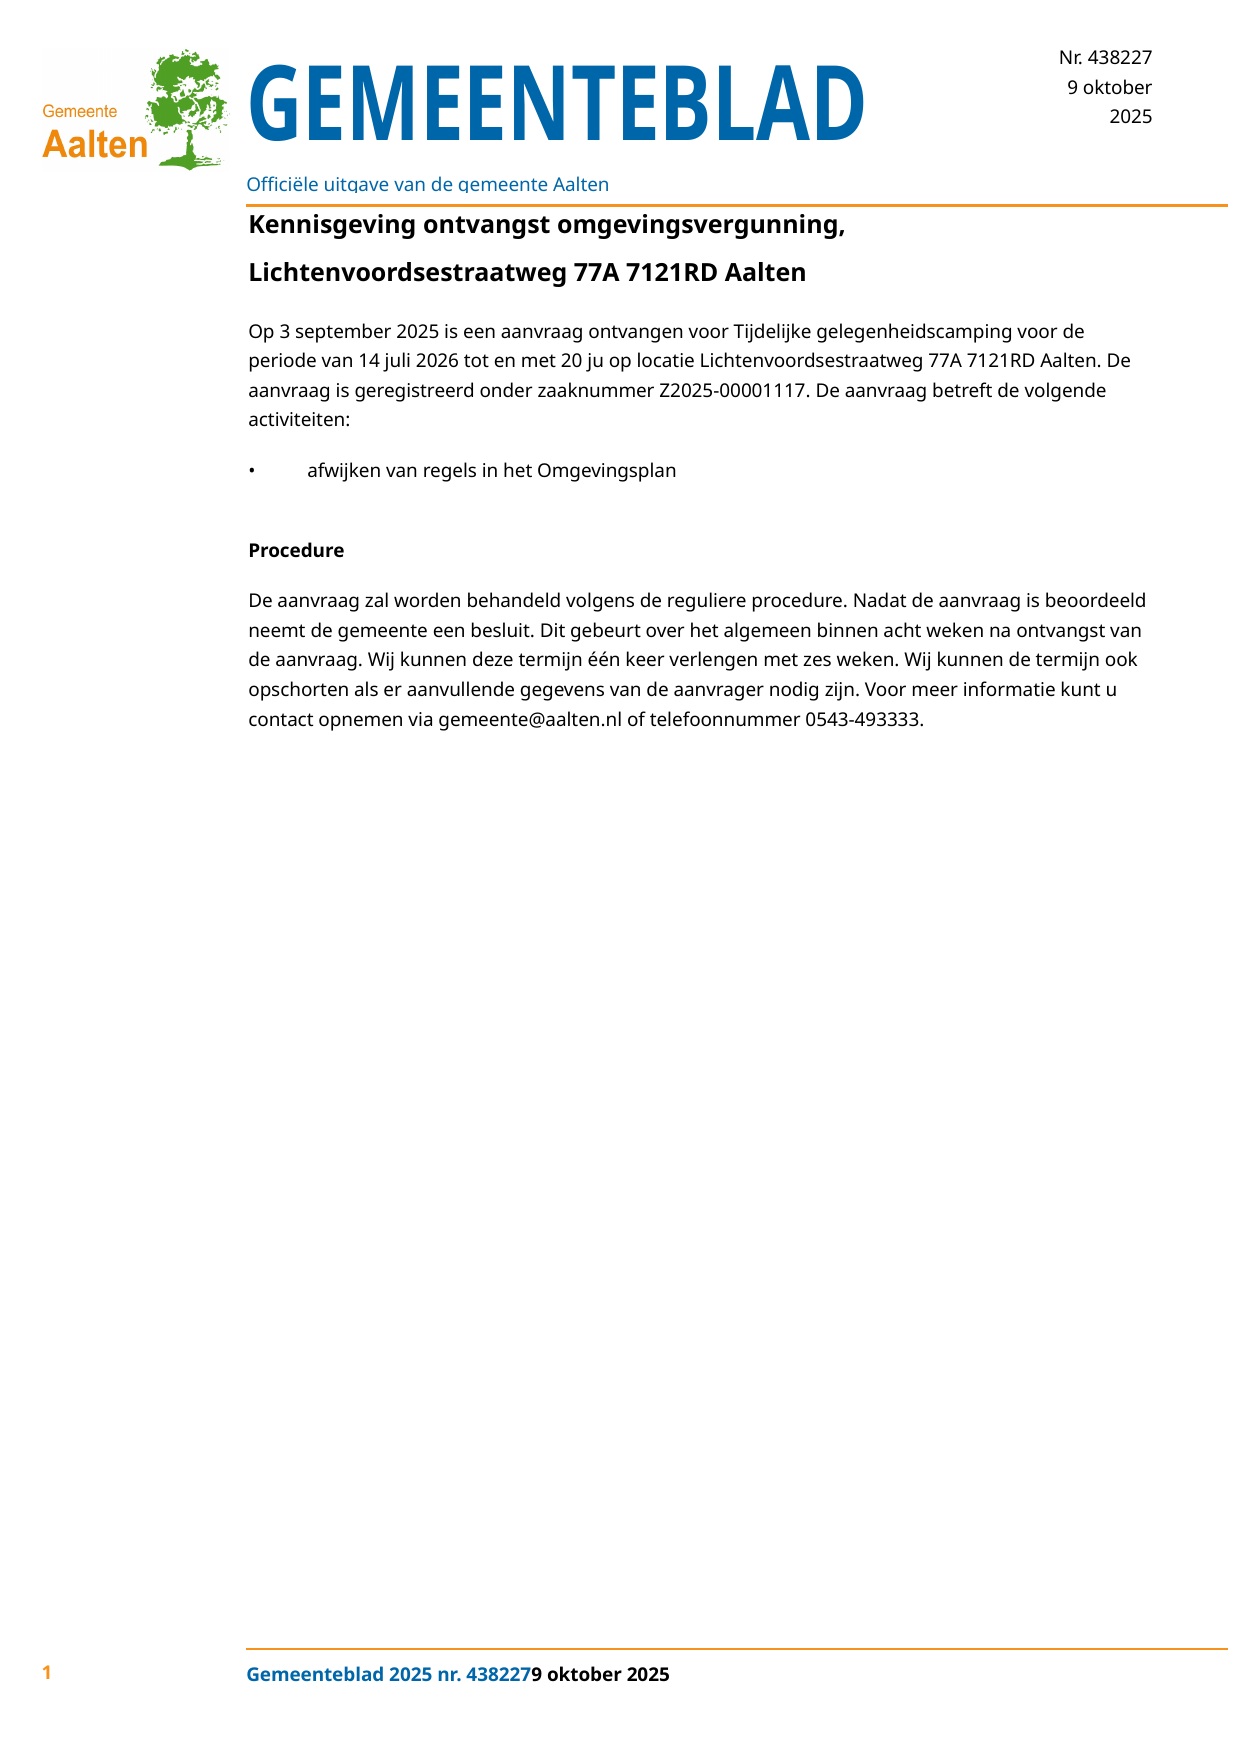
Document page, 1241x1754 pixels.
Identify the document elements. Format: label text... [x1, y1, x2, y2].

text Kennisgeving ontvangst omgevingsvergunning, Lichtenvoordsestraatweg 77A 7121RD Aalten [248, 207, 1152, 288]
picture [41, 47, 231, 172]
text Procedure [248, 537, 1152, 563]
text Op 3 september 2025 is een aanvraag ontvangen voor Tijdelijke gelegenheidscamping voor de periode van 14 juli 2026 tot en met 20 ju op locatie Lichtenvoordsestraatweg 77A 7121RD Aalten. De aanvraag is geregistreerd onder zaaknummer Z2025-00001117. De aanvraag betreft de volgende activiteiten: [248, 318, 1152, 432]
list afwijken van regels in het Omgevingsplan [248, 457, 1152, 483]
text De aanvraag zal worden behandeld volgens de reguliere procedure. Nadat de aanvraag is beoordeeld neemt de gemeente een besluit. Dit gebeurt over het algemeen binnen acht weken na ontvangst van de aanvraag. Wij kunnen deze termijn één keer verlengen met zes weken. Wij kunnen de termijn ook opschorten als er aanvullende gegevens van de aanvrager nodig zijn. Voor meer informatie kunt u contact opnemen via gemeente@aalten.nl of telefoonnummer 0543-493333. [248, 587, 1152, 732]
